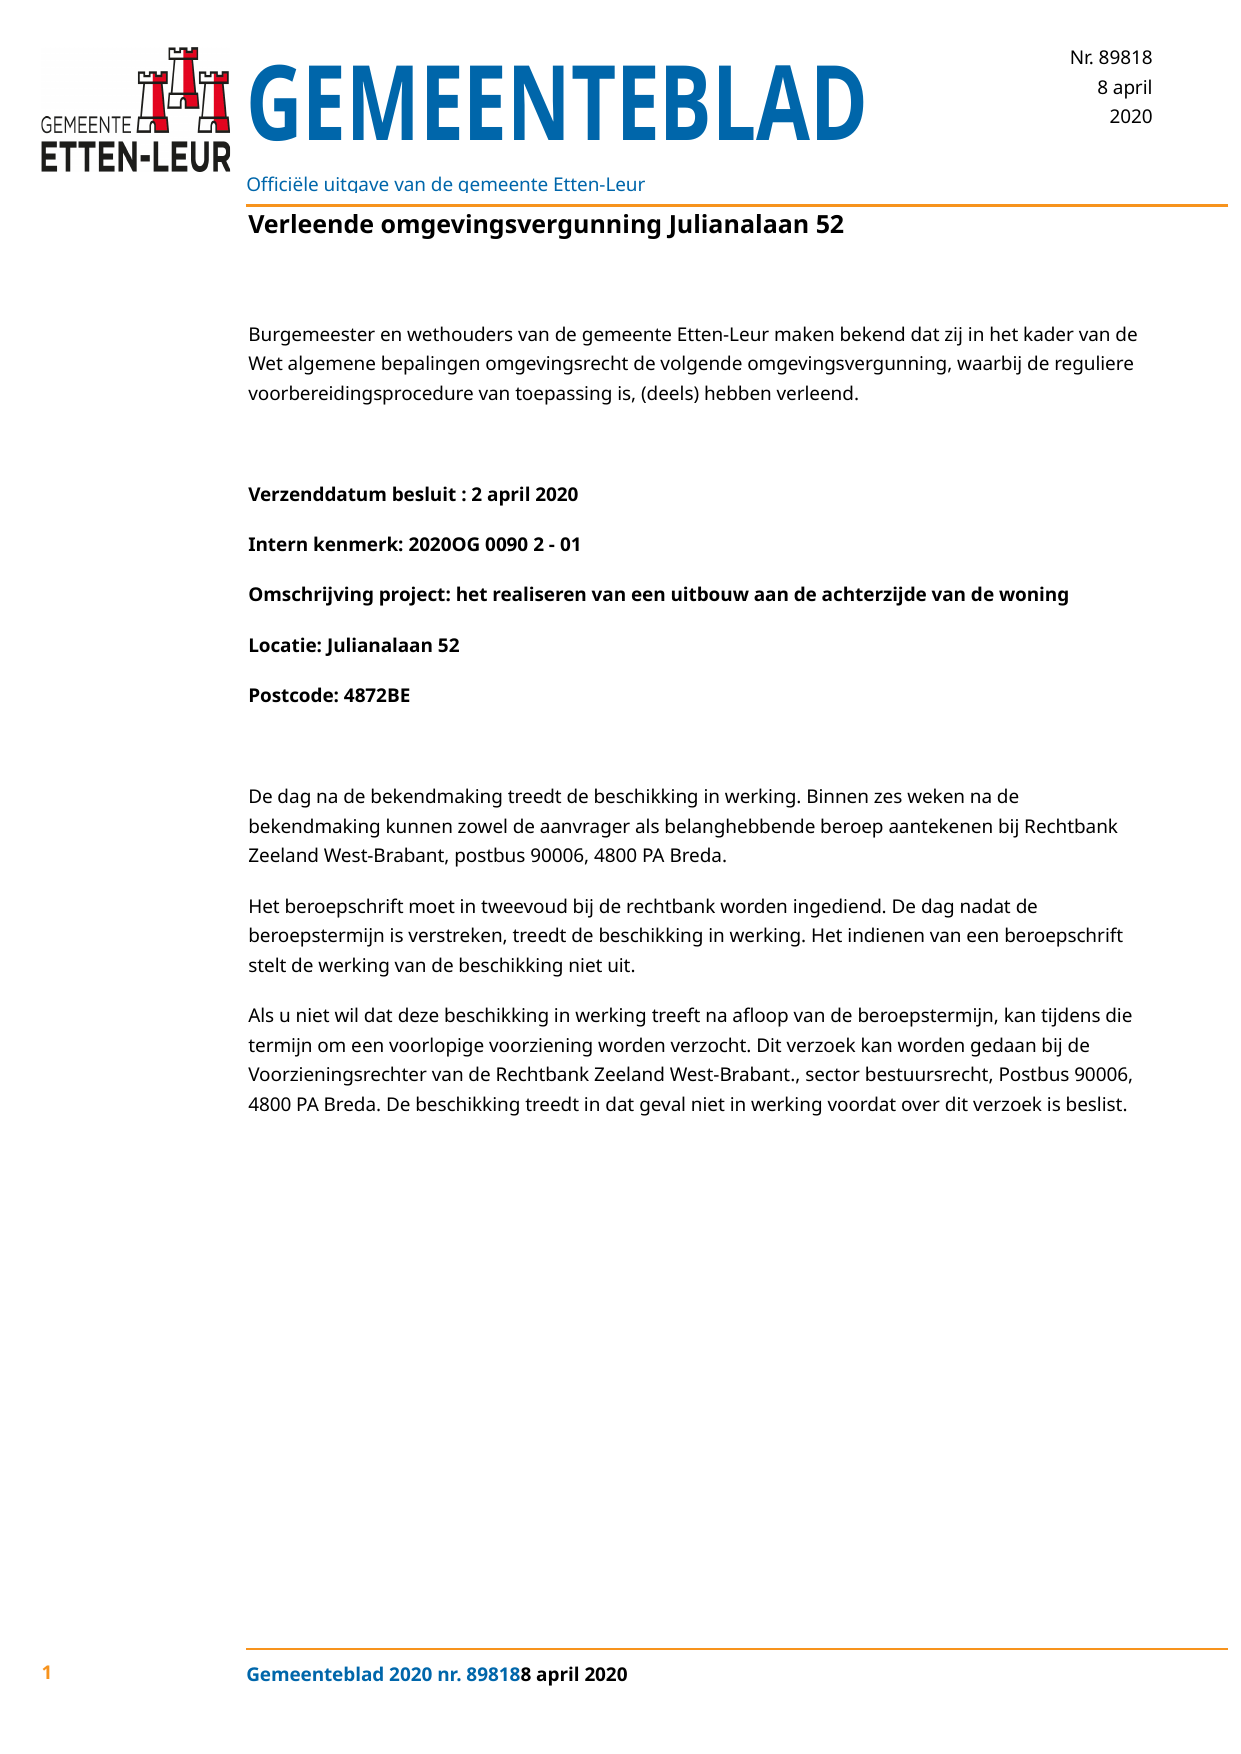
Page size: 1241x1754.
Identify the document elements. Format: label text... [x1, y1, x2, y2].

picture [41, 47, 231, 172]
text Locatie: Julianalaan 52 [248, 632, 1152, 658]
text Postcode: 4872BE [248, 682, 1152, 708]
text Verzenddatum besluit : 2 april 2020 [248, 481, 1152, 506]
text Burgemeester en wethouders van de gemeente Etten-Leur maken bekend dat zij in het kader van de Wet algemene bepalingen omgevingsrecht de volgende omgevingsvergunning, waarbij de reguliere voorbereidingsprocedure van toepassing is, (deels) hebben verleend. [248, 321, 1152, 406]
text Het beroepschrift moet in tweevoud bij de rechtbank worden ingediend. De dag nadat de beroepstermijn is verstreken, treedt de beschikking in werking. Het indienen van een beroepschrift stelt de werking van de beschikking niet uit. [248, 893, 1152, 978]
text De dag na de bekendmaking treedt de beschikking in werking. Binnen zes weken na de bekendmaking kunnen zowel de aanvrager als belanghebbende beroep aantekenen bij Rechtbank Zeeland West-Brabant, postbus 90006, 4800 PA Breda. [248, 783, 1152, 868]
text Verleende omgevingsvergunning Julianalaan 52 [248, 207, 1152, 241]
text Omschrijving project: het realiseren van een uitbouw aan de achterzijde van de woning [248, 582, 1152, 607]
text Intern kenmerk: 2020OG 0090 2 - 01 [248, 531, 1152, 557]
text Als u niet wil dat deze beschikking in werking treeft na afloop van de beroepstermijn, kan tijdens die termijn om een voorlopige voorziening worden verzocht. Dit verzoek kan worden gedaan bij de Voorzieningsrechter van de Rechtbank Zeeland West-Brabant., sector bestuursrecht, Postbus 90006, 4800 PA Breda. De beschikking treedt in dat geval niet in werking voordat over dit verzoek is beslist. [248, 1002, 1152, 1117]
